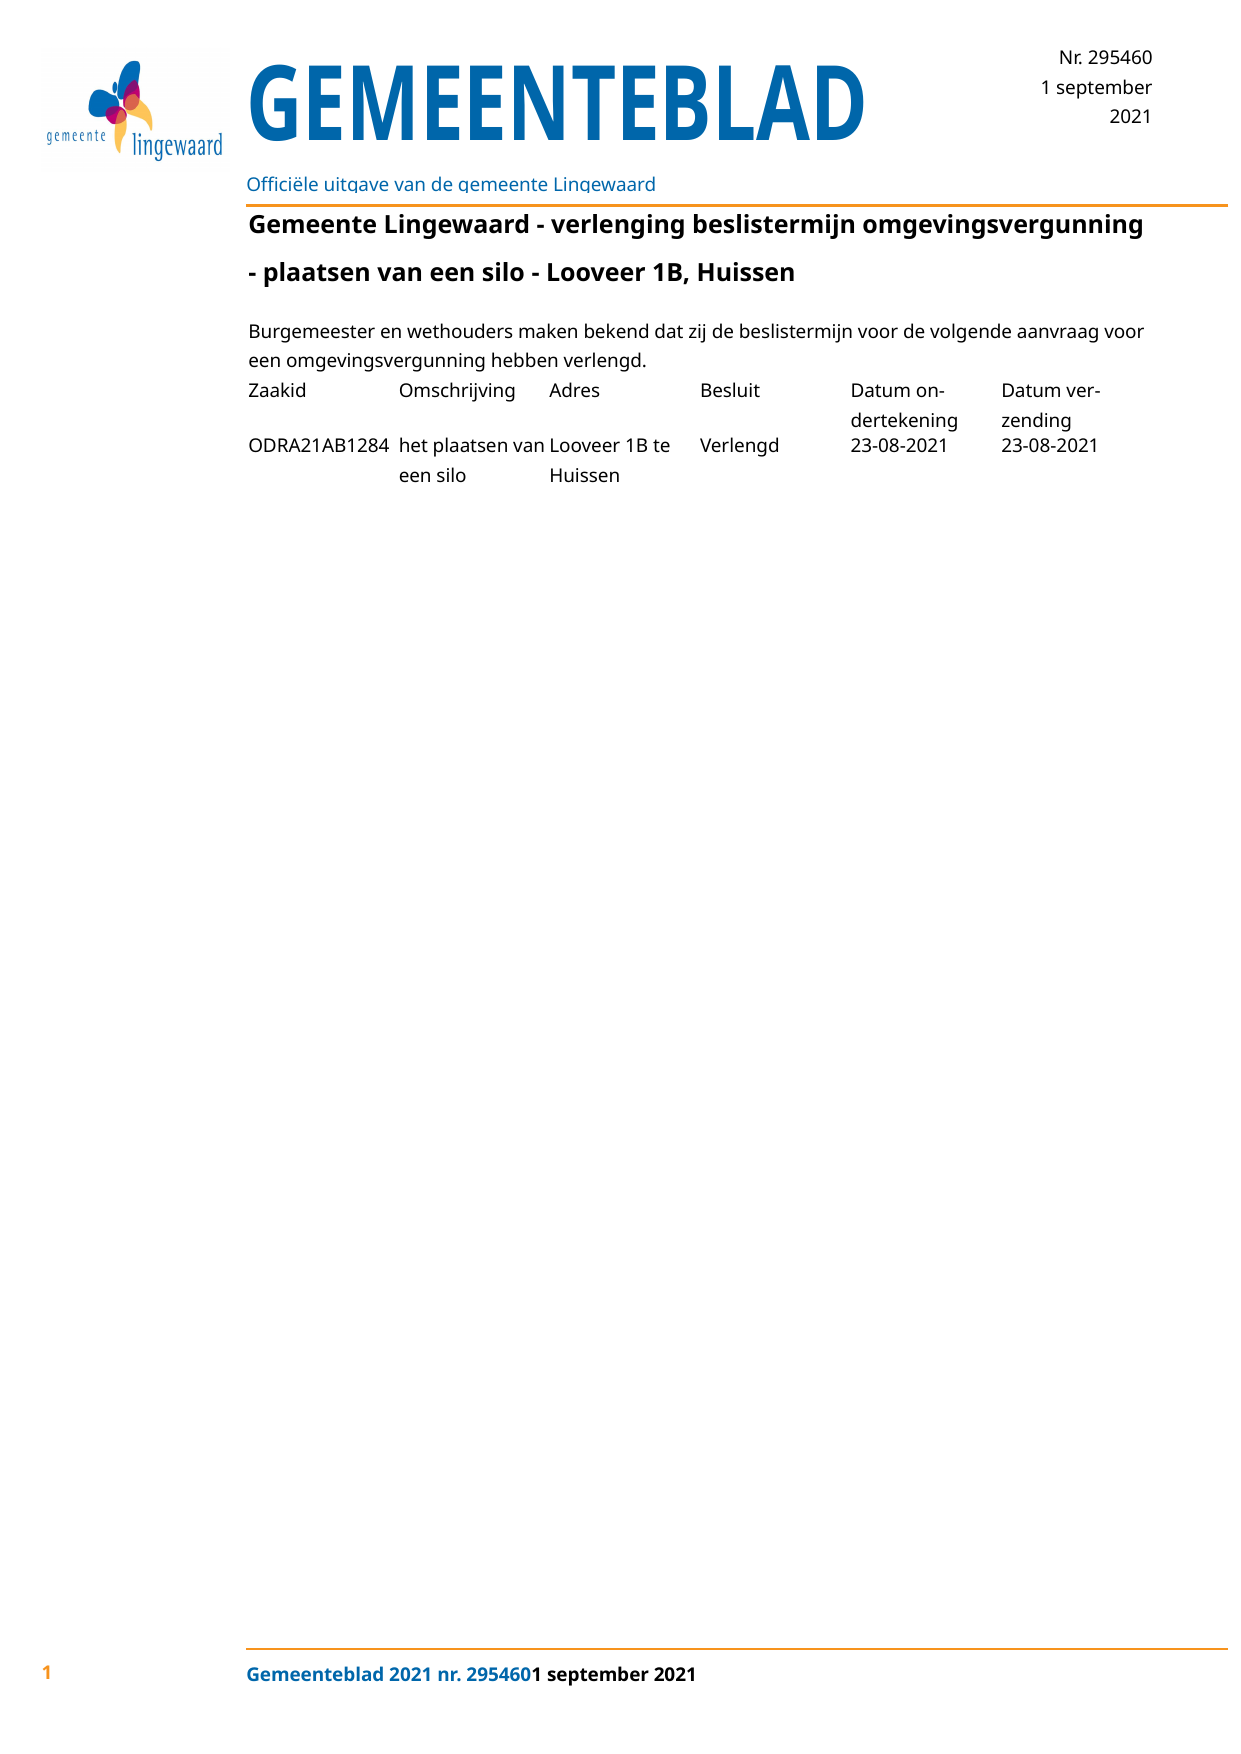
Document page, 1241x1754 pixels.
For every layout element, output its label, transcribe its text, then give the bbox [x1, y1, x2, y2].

table_cell het plaatsen van een silo [399, 433, 549, 488]
table_header Datum on-dertekening [850, 377, 1001, 432]
text Gemeente Lingewaard - verlenging beslistermijn omgevingsvergunning - plaatsen van een silo - Looveer 1B, Huissen [248, 207, 1152, 288]
picture [41, 47, 231, 172]
table_cell Verlengd [700, 433, 850, 488]
table_header Adres [549, 377, 700, 432]
table_header Omschrijving [399, 377, 549, 432]
text Burgemeester en wethouders maken bekend dat zij de beslistermijn voor de volgende aanvraag voor een omgevingsvergunning hebben verlengd. [248, 318, 1152, 373]
table_cell 23-08-2021 [850, 433, 1001, 488]
table_header Datum ver-zending [1001, 377, 1152, 432]
table_cell ODRA21AB1284 [248, 433, 398, 488]
table_header Zaakid [248, 377, 398, 432]
table_cell 23-08-2021 [1001, 433, 1152, 488]
table_cell Looveer 1B te Huissen [549, 433, 700, 488]
table_header Besluit [700, 377, 850, 432]
